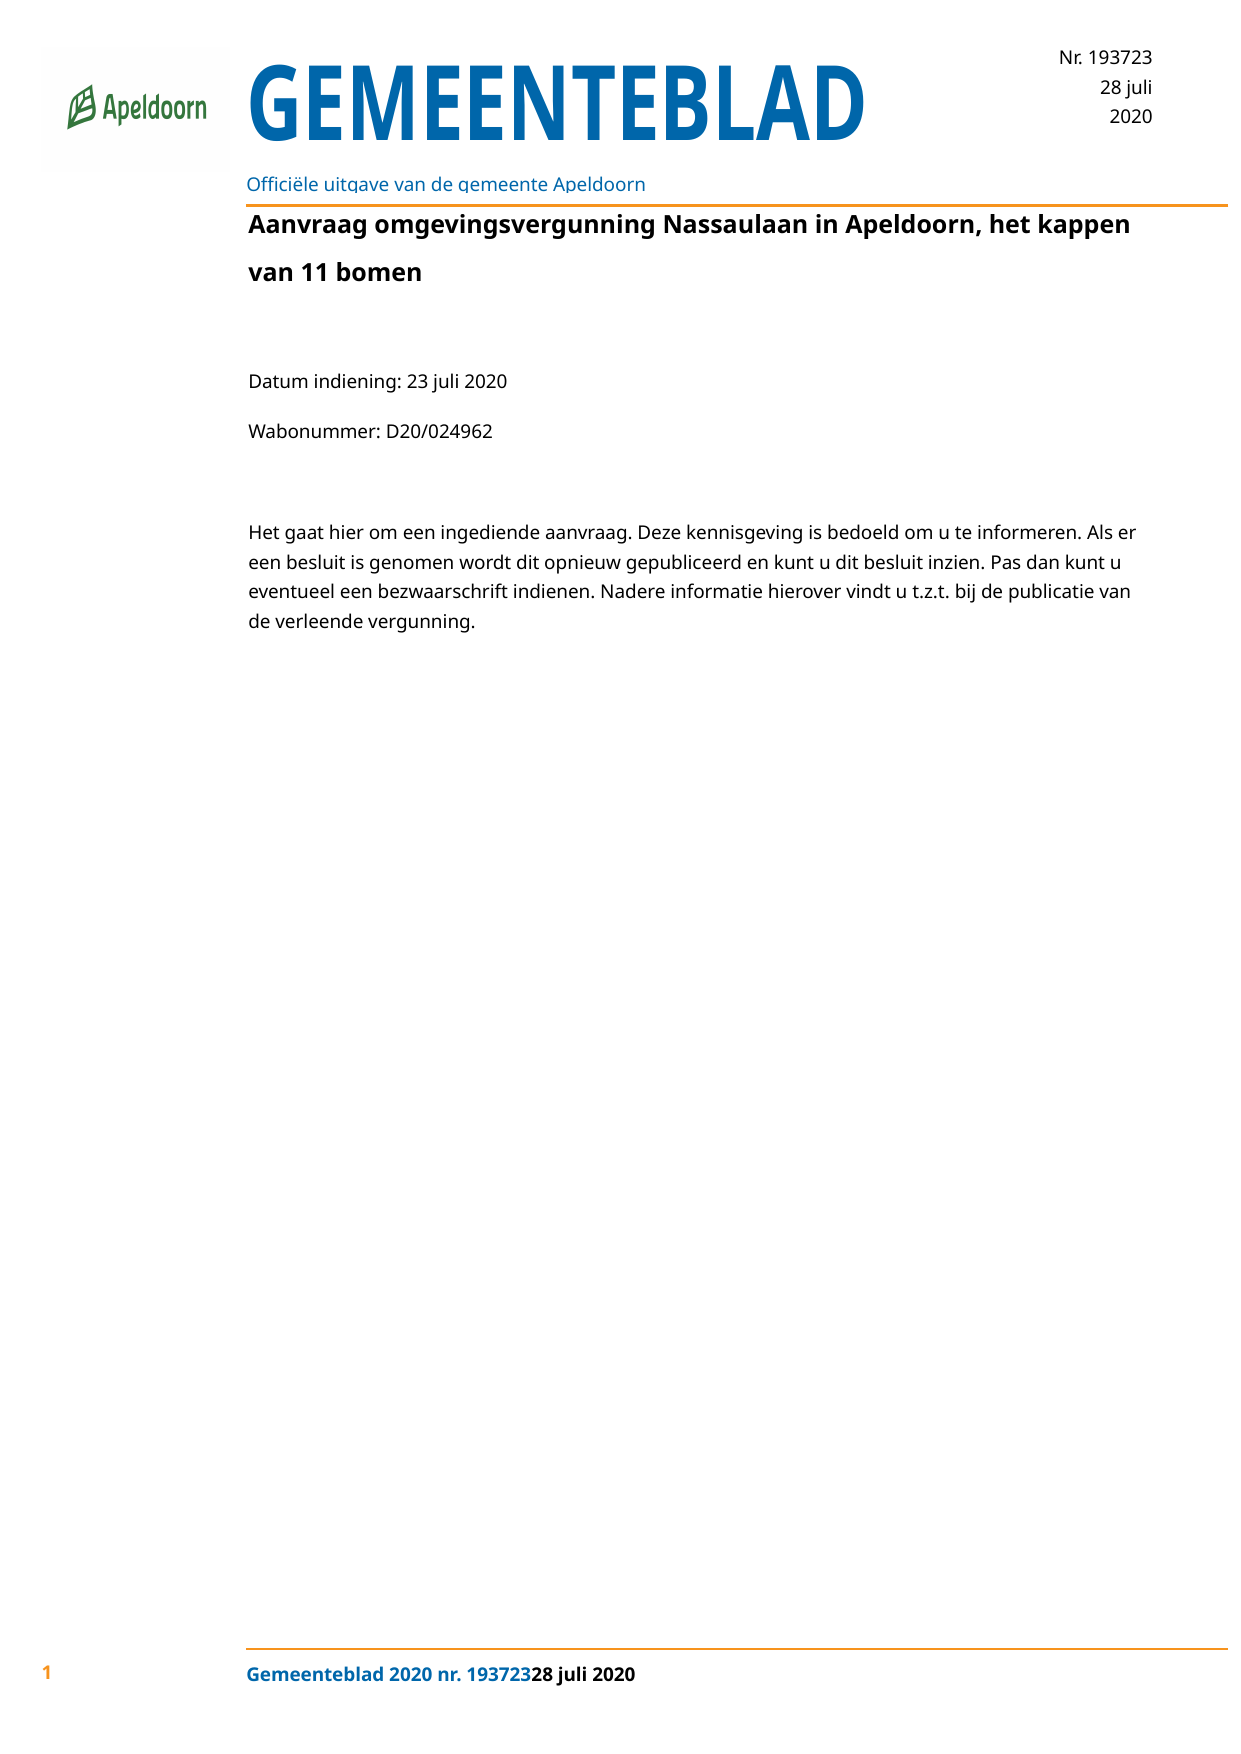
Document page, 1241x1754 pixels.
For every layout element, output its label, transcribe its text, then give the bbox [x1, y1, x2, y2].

picture [41, 47, 231, 172]
text Het gaat hier om een ingediende aanvraag. Deze kennisgeving is bedoeld om u te informeren. Als er een besluit is genomen wordt dit opnieuw gepubliceerd en kunt u dit besluit inzien. Pas dan kunt u eventueel een bezwaarschrift indienen. Nadere informatie hierover vindt u t.z.t. bij de publicatie van de verleende vergunning. [248, 519, 1152, 634]
text Wabonummer: D20/024962 [248, 419, 1152, 444]
text Datum indiening: 23 juli 2020 [248, 368, 1152, 394]
text Aanvraag omgevingsvergunning Nassaulaan in Apeldoorn, het kappen van 11 bomen [248, 207, 1152, 288]
